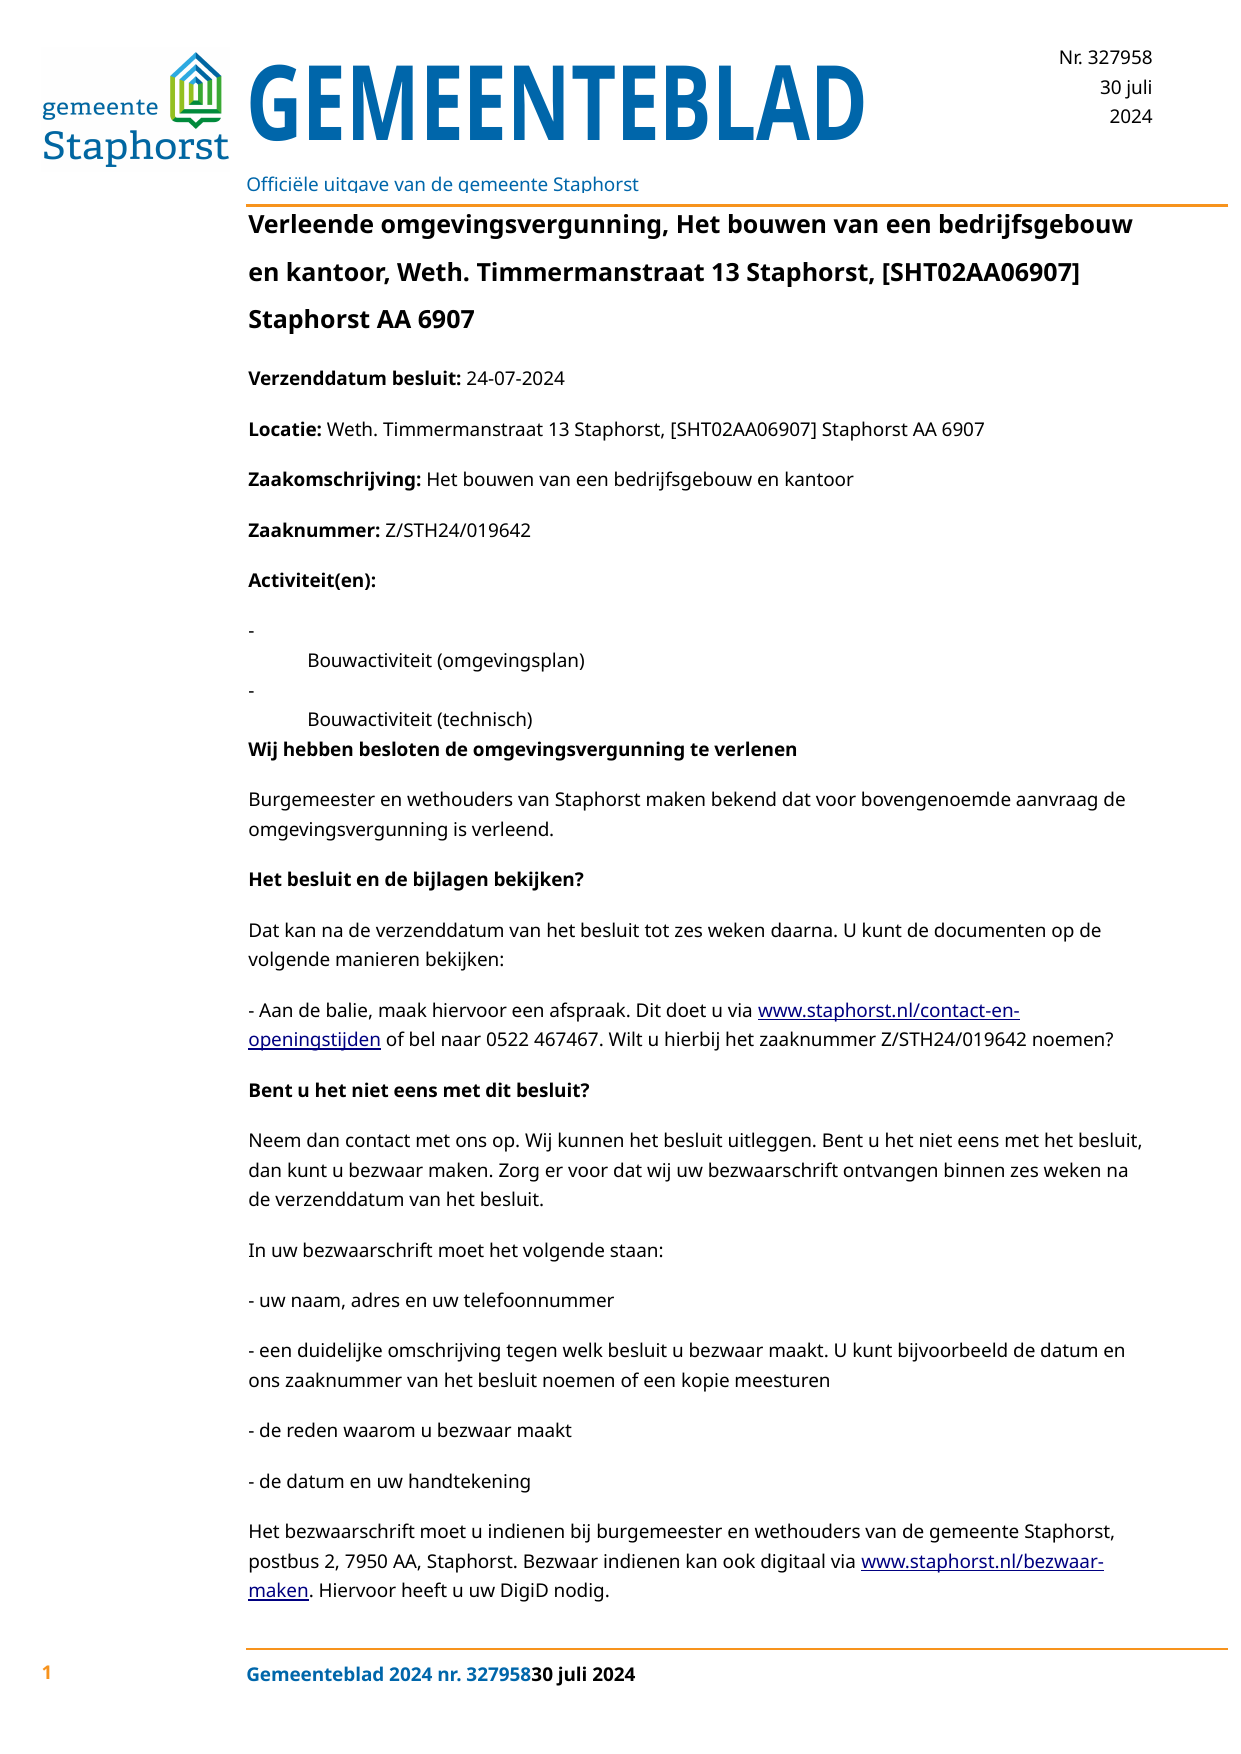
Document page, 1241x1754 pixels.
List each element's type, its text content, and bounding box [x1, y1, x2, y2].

picture [41, 47, 231, 172]
text Bent u het niet eens met dit besluit? [248, 1077, 1152, 1102]
text - Aan de balie, maak hiervoor een afspraak. Dit doet u via www.staphorst.nl/contact-en-openingstijden of bel naar 0522 467467. Wilt u hierbij het zaaknummer Z/STH24/019642 noemen? [248, 997, 1152, 1052]
text - de datum en uw handtekening [248, 1468, 1152, 1494]
text - uw naam, adres en uw telefoonnummer [248, 1287, 1152, 1313]
text Locatie: Weth. Timmermanstraat 13 Staphorst, [SHT02AA06907] Staphorst AA 6907 [248, 416, 1152, 442]
text In uw bezwaarschrift moet het volgende staan: [248, 1237, 1152, 1262]
text Verleende omgevingsvergunning, Het bouwen van een bedrijfsgebouw en kantoor, Weth. Timmermanstraat 13 Staphorst, [SHT02AA06907] Staphorst AA 6907 [248, 207, 1152, 336]
list Bouwactiviteit (omgevingsplan) [248, 647, 1152, 673]
text Het bezwaarschrift moet u indienen bij burgemeester en wethouders van de gemeente Staphorst, postbus 2, 7950 AA, Staphorst. Bezwaar indienen kan ook digitaal via www.staphorst.nl/bezwaar-maken. Hiervoor heeft u uw DigiD nodig. [248, 1518, 1152, 1603]
text Zaakomschrijving: Het bouwen van een bedrijfsgebouw en kantoor [248, 466, 1152, 492]
text Het besluit en de bijlagen bekijken? [248, 866, 1152, 892]
text - de reden waarom u bezwaar maakt [248, 1418, 1152, 1443]
text Neem dan contact met ons op. Wij kunnen het besluit uitleggen. Bent u het niet eens met het besluit, dan kunt u bezwaar maken. Zorg er voor dat wij uw bezwaarschrift ontvangen binnen zes weken na de verzenddatum van het besluit. [248, 1127, 1152, 1212]
text Dat kan na de verzenddatum van het besluit tot zes weken daarna. U kunt de documenten op de volgende manieren bekijken: [248, 917, 1152, 972]
text Wij hebben besloten de omgevingsvergunning te verlenen [248, 736, 1152, 762]
text Verzenddatum besluit: 24-07-2024 [248, 366, 1152, 391]
text Burgemeester en wethouders van Staphorst maken bekend dat voor bovengenoemde aanvraag de omgevingsvergunning is verleend. [248, 786, 1152, 842]
text Zaaknummer: Z/STH24/019642 [248, 517, 1152, 542]
text Activiteit(en): [248, 567, 1152, 593]
list Bouwactiviteit (technisch) [248, 706, 1152, 732]
text - een duidelijke omschrijving tegen welk besluit u bezwaar maakt. U kunt bijvoorbeeld de datum en ons zaaknummer van het besluit noemen of een kopie meesturen [248, 1338, 1152, 1393]
